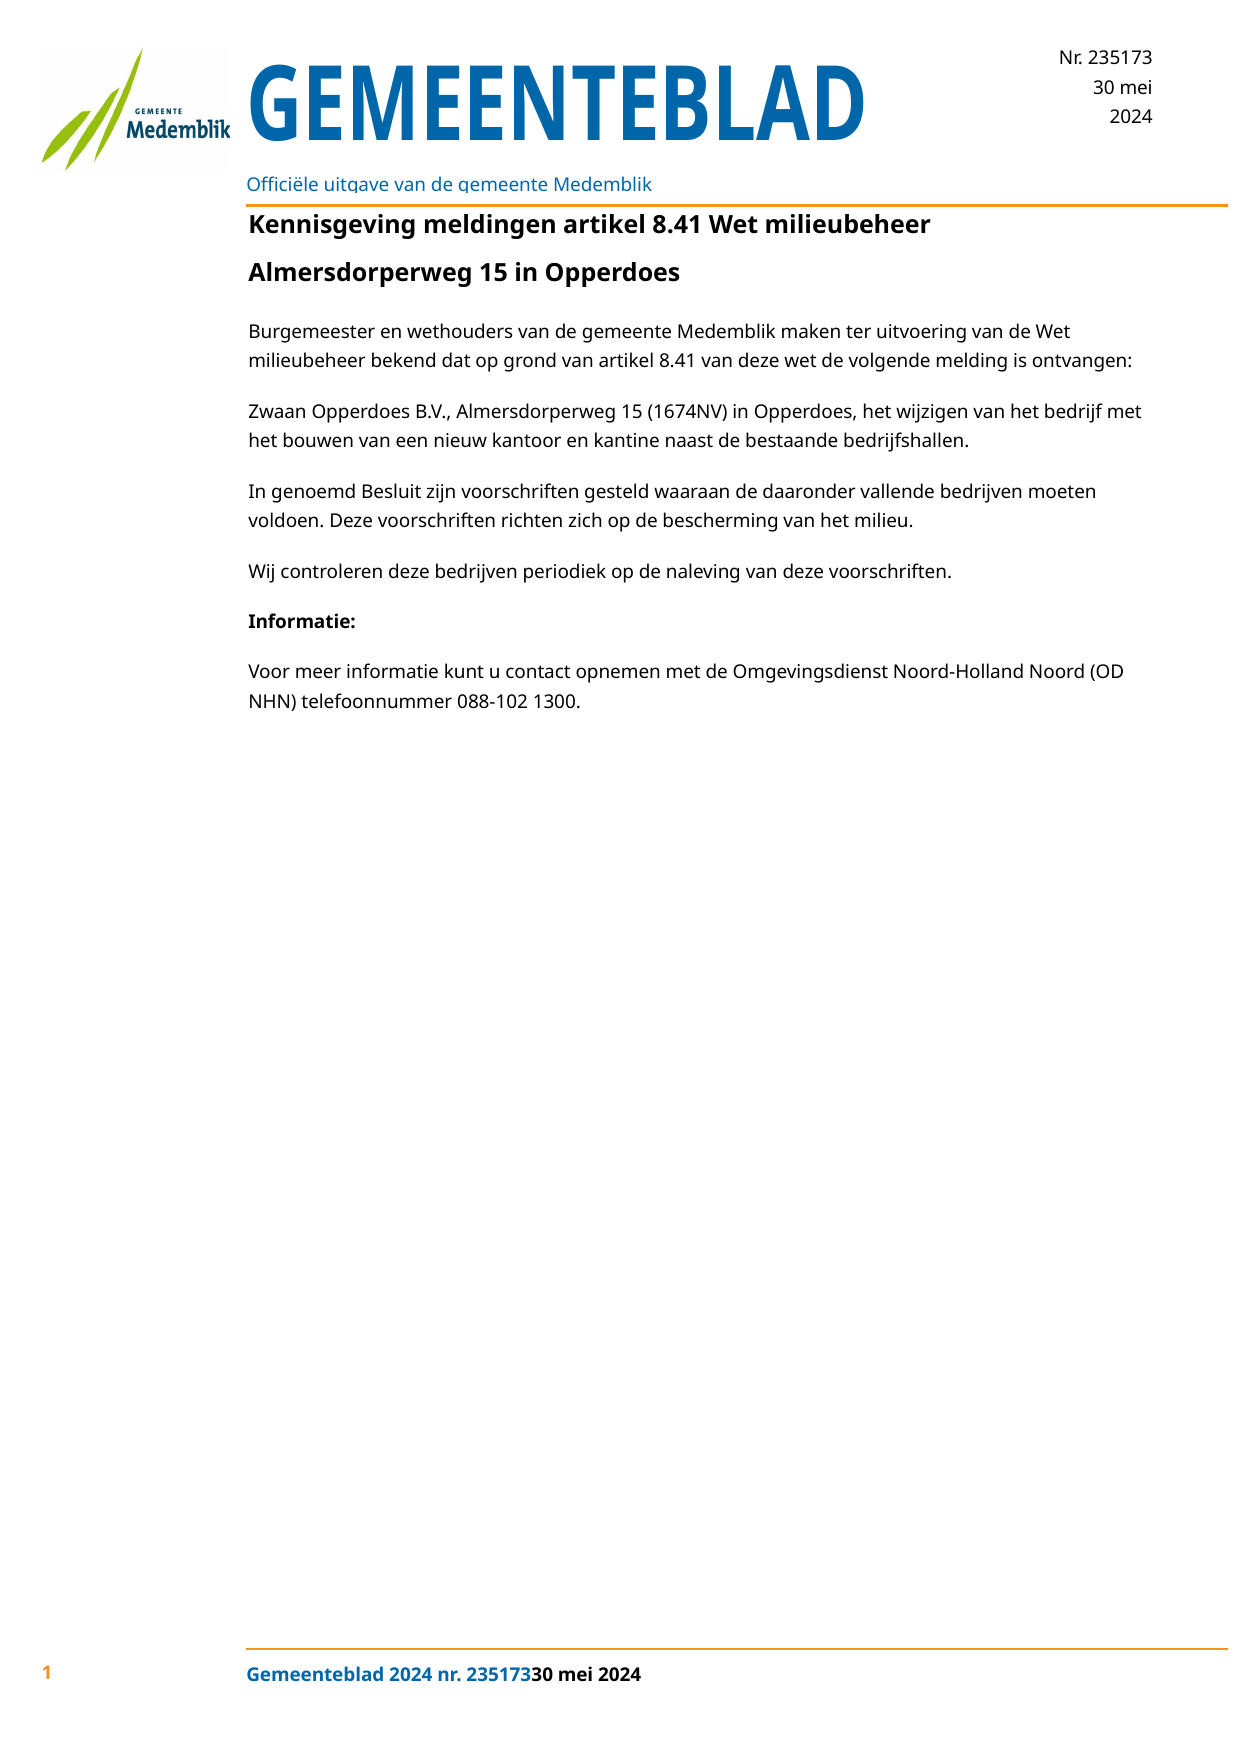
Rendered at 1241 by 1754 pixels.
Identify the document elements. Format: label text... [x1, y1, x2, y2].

text Informatie: [248, 608, 1152, 634]
text Kennisgeving meldingen artikel 8.41 Wet milieubeheer Almersdorperweg 15 in Opperdoes [248, 207, 1152, 288]
text Voor meer informatie kunt u contact opnemen met de Omgevingsdienst Noord-Holland Noord (OD NHN) telefoonnummer 088-102 1300. [248, 659, 1152, 714]
text Burgemeester en wethouders van de gemeente Medemblik maken ter uitvoering van de Wet milieubeheer bekend dat op grond van artikel 8.41 van deze wet de volgende melding is ontvangen: [248, 318, 1152, 373]
text In genoemd Besluit zijn voorschriften gesteld waaraan de daaronder vallende bedrijven moeten voldoen. Deze voorschriften richten zich op de bescherming van het milieu. [248, 478, 1152, 533]
picture [41, 47, 231, 172]
text Zwaan Opperdoes B.V., Almersdorperweg 15 (1674NV) in Opperdoes, het wijzigen van het bedrijf met het bouwen van een nieuw kantoor en kantine naast de bestaande bedrijfshallen. [248, 398, 1152, 453]
text Wij controleren deze bedrijven periodiek op de naleving van deze voorschriften. [248, 558, 1152, 584]
